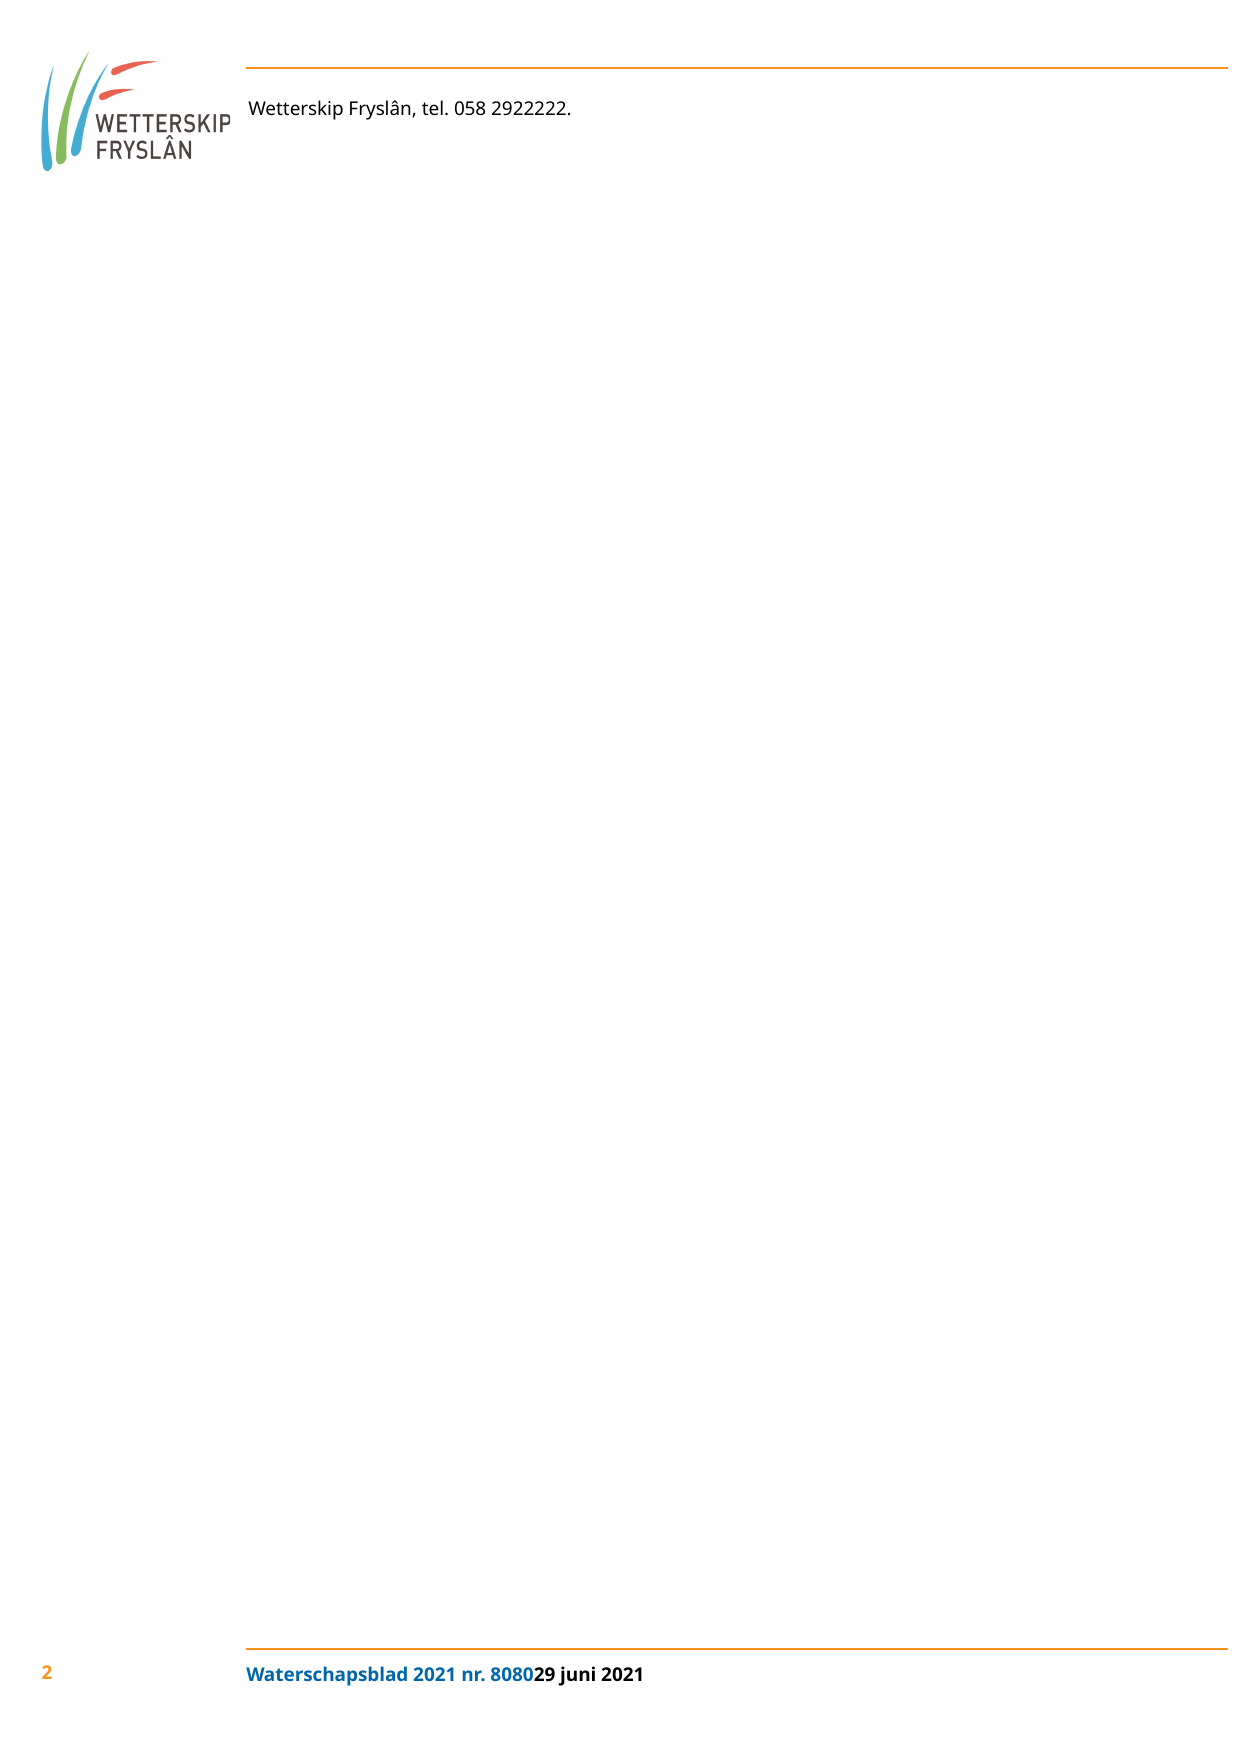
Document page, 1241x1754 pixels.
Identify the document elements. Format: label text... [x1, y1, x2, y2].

text Wetterskip Fryslân, tel. 058 2922222. [248, 95, 1152, 121]
picture [41, 47, 231, 172]
